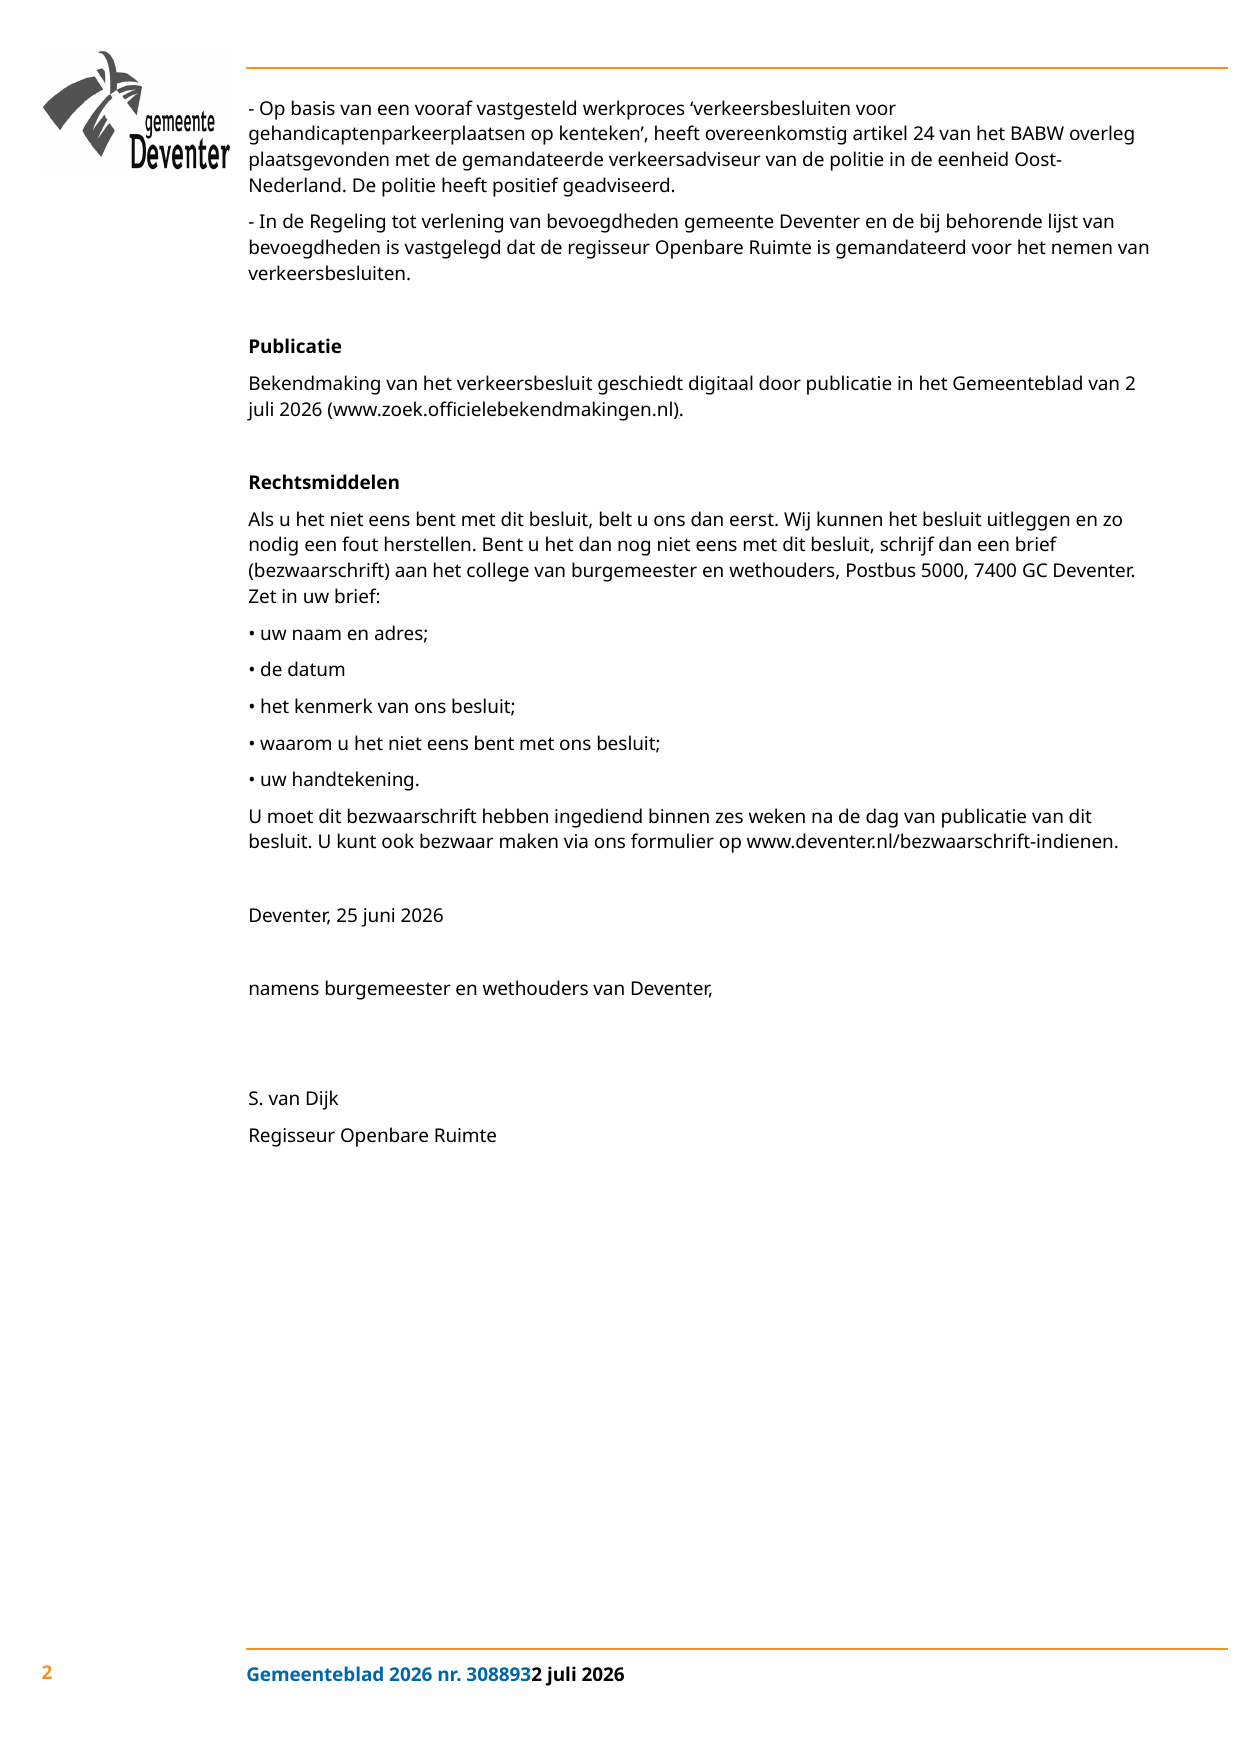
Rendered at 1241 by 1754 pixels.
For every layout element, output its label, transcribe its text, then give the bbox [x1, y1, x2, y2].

text • de datum [248, 656, 1152, 682]
text • uw naam en adres; [248, 620, 1152, 645]
text Rechtsmiddelen [248, 469, 1152, 495]
text - In de Regeling tot verlening van bevoegdheden gemeente Deventer en de bij behorende lijst van bevoegdheden is vastgelegd dat de regisseur Openbare Ruimte is gemandateerd voor het nemen van verkeersbesluiten. [248, 209, 1152, 286]
text • waarom u het niet eens bent met ons besluit; [248, 730, 1152, 755]
text S. van Dijk [248, 1085, 1152, 1111]
text • het kenmerk van ons besluit; [248, 693, 1152, 719]
text Als u het niet eens bent met dit besluit, belt u ons dan eerst. Wij kunnen het besluit uitleggen en zo nodig een fout herstellen. Bent u het dan nog niet eens met dit besluit, schrijf dan een brief (bezwaarschrift) aan het college van burgemeester en wethouders, Postbus 5000, 7400 GC Deventer. Zet in uw brief: [248, 506, 1152, 609]
picture [41, 47, 231, 172]
text Deventer, 25 juni 2026 [248, 902, 1152, 928]
text Regisseur Openbare Ruimte [248, 1122, 1152, 1148]
text - Op basis van een vooraf vastgesteld werkproces ‘verkeersbesluiten voor gehandicaptenparkeerplaatsen op kenteken’, heeft overeenkomstig artikel 24 van het BABW overleg plaatsgevonden met de gemandateerde verkeersadviseur van de politie in de eenheid Oost-Nederland. De politie heeft positief geadviseerd. [248, 95, 1152, 198]
text U moet dit bezwaarschrift hebben ingediend binnen zes weken na de dag van publicatie van dit besluit. U kunt ook bezwaar maken via ons formulier op www.deventer.nl/bezwaarschrift-indienen. [248, 803, 1152, 854]
text namens burgemeester en wethouders van Deventer, [248, 975, 1152, 1001]
text • uw handtekening. [248, 766, 1152, 792]
text Bekendmaking van het verkeersbesluit geschiedt digitaal door publicatie in het Gemeenteblad van 2 juli 2026 (www.zoek.officielebekendmakingen.nl). [248, 370, 1152, 422]
text Publicatie [248, 333, 1152, 359]
